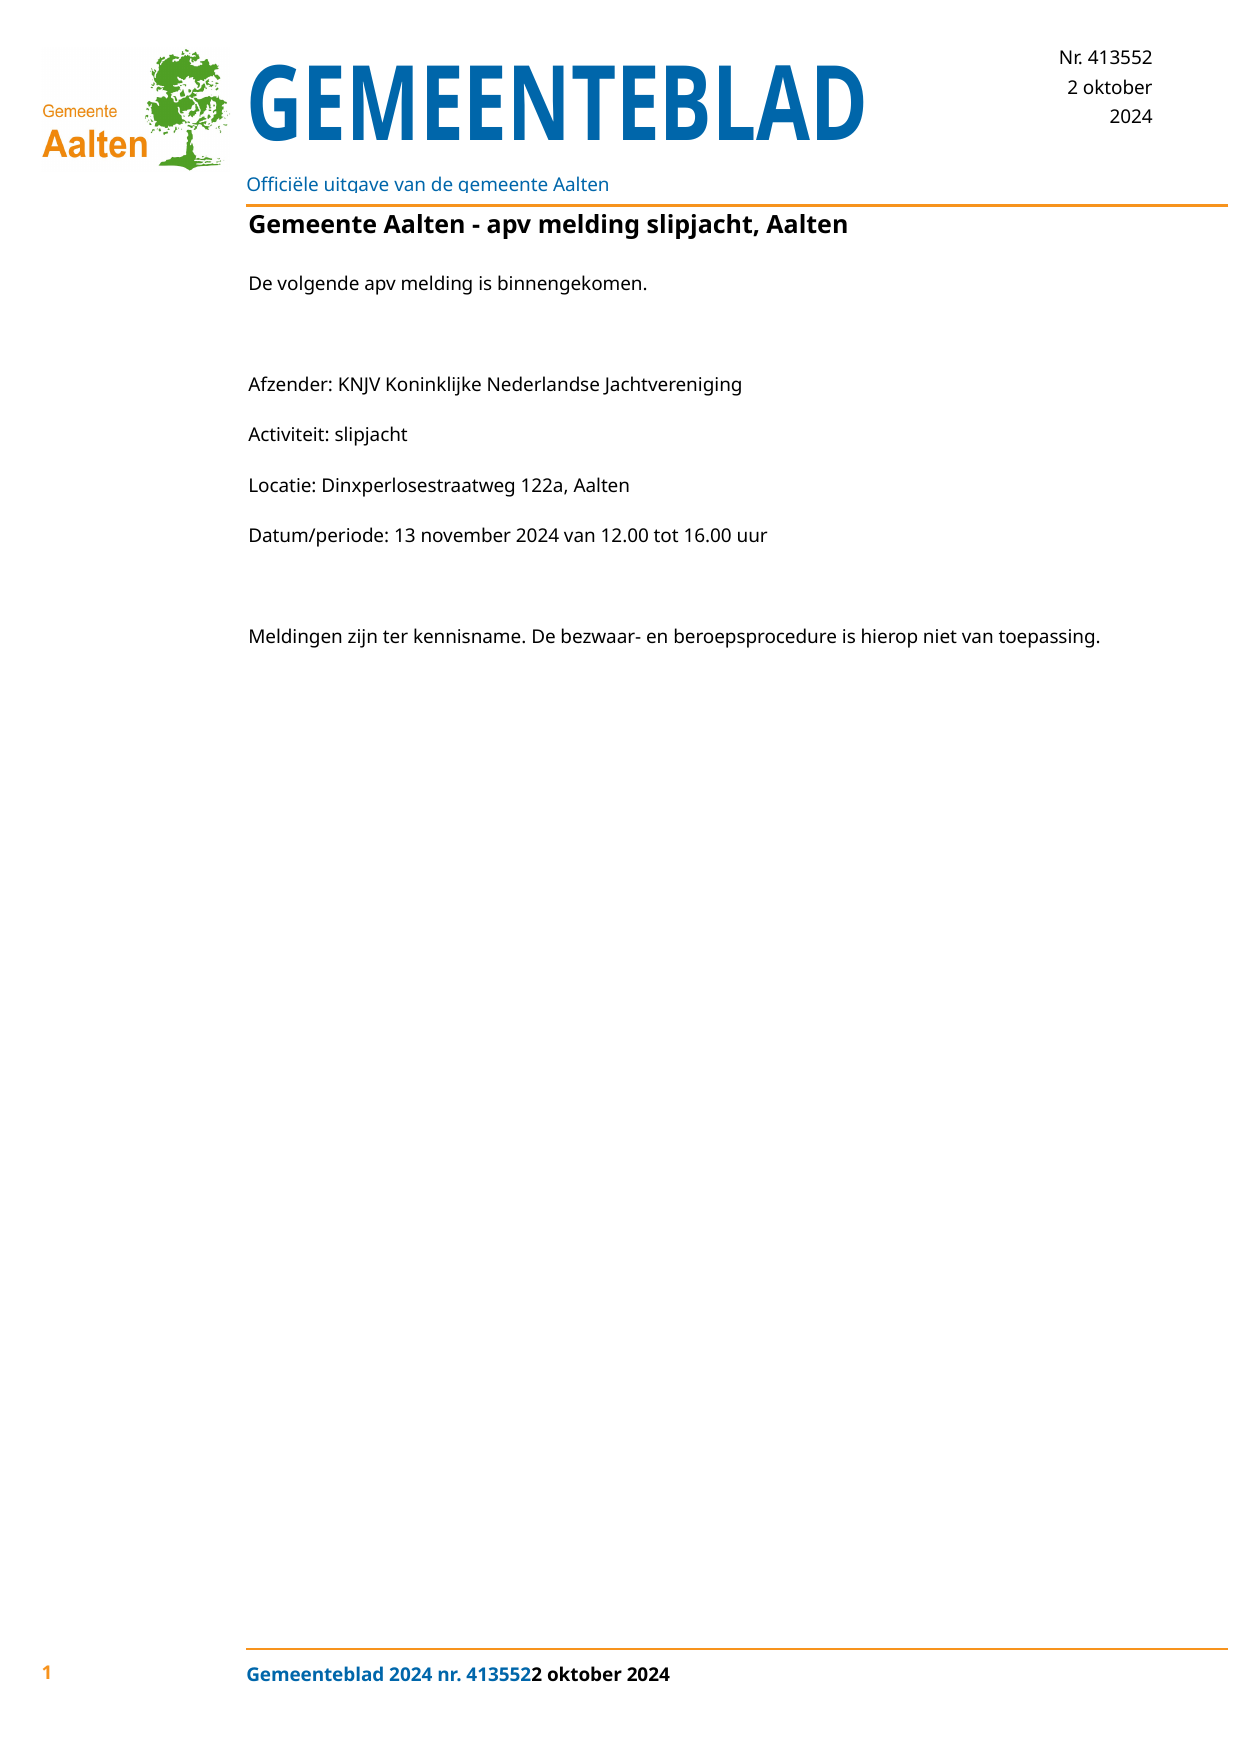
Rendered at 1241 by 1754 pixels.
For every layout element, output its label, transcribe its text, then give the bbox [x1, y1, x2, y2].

text Locatie: Dinxperlosestraatweg 122a, Aalten [248, 472, 1152, 498]
text Datum/periode: 13 november 2024 van 12.00 tot 16.00 uur [248, 522, 1152, 548]
text Meldingen zijn ter kennisname. De bezwaar- en beroepsprocedure is hierop niet van toepassing. [248, 623, 1152, 649]
picture [41, 47, 231, 172]
text Afzender: KNJV Koninklijke Nederlandse Jachtvereniging [248, 371, 1152, 397]
text De volgende apv melding is binnengekomen. [248, 270, 1152, 296]
text Gemeente Aalten - apv melding slipjacht, Aalten [248, 207, 1152, 241]
text Activiteit: slipjacht [248, 422, 1152, 447]
